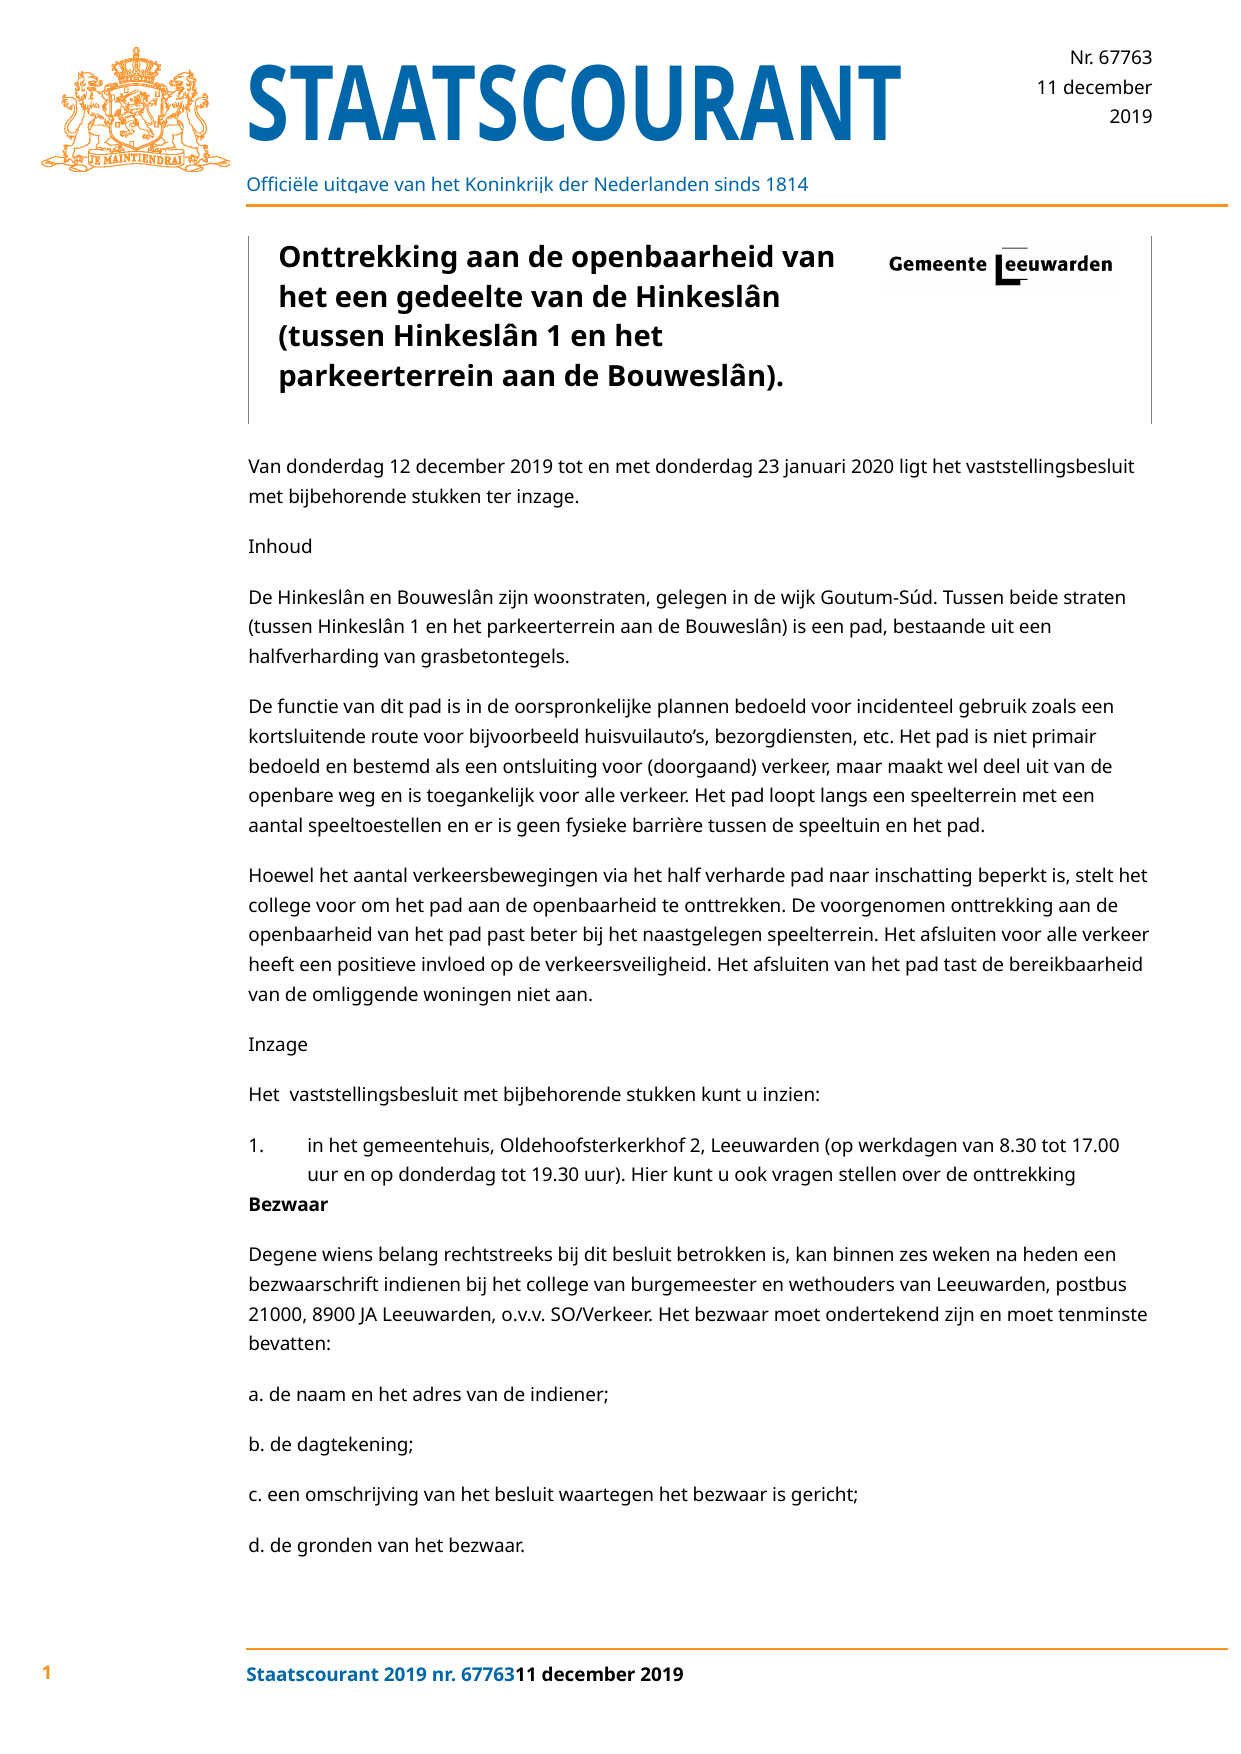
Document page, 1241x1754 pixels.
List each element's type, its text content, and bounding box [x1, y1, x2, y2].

text c. een omschrijving van het besluit waartegen het bezwaar is gericht; [248, 1482, 1152, 1507]
text a. de naam en het adres van de indiener; [248, 1381, 1152, 1406]
text Inhoud [248, 534, 1152, 559]
text Hoewel het aantal verkeersbewegingen via het half verharde pad naar inschatting beperkt is, stelt het college voor om het pad aan de openbaarheid te onttrekken. De voorgenomen onttrekking aan de openbaarheid van het pad past beter bij het naastgelegen speelterrein. Het afsluiten voor alle verkeer heeft een positieve invloed op de verkeersveiligheid. Het afsluiten van het pad tast de bereikbaarheid van de omliggende woningen niet aan. [248, 862, 1152, 1006]
text b. de dagtekening; [248, 1431, 1152, 1457]
text Degene wiens belang rechtstreeks bij dit besluit betrokken is, kan binnen zes weken na heden een bezwaarschrift indienen bij het college van burgemeester en wethouders van Leeuwarden, postbus 21000, 8900 JA Leeuwarden, o.v.v. SO/Verkeer. Het bezwaar moet ondertekend zijn en moet tenminste bevatten: [248, 1242, 1152, 1356]
list in het gemeentehuis, Oldehoofsterkerkhof 2, Leeuwarden (op werkdagen van 8.30 tot 17.00 uur en op donderdag tot 19.30 uur). Hier kunt u ook vragen stellen over de onttrekking [248, 1132, 1152, 1187]
picture [882, 236, 1119, 297]
text Van donderdag 12 december 2019 tot en met donderdag 23 januari 2020 ligt het vaststellingsbesluit met bijbehorende stukken ter inzage. [248, 454, 1152, 509]
table_header Onttrekking aan de openbaarheid van het een gedeelte van de Hinkeslân (tussen Hinkeslân 1 en het parkeerterrein aan de Bouweslân). [249, 236, 850, 424]
table_header [850, 236, 1151, 424]
text d. de gronden van het bezwaar. [248, 1532, 1152, 1558]
text Inzage [248, 1031, 1152, 1057]
text Bezwaar [248, 1191, 1152, 1217]
text De Hinkeslân en Bouweslân zijn woonstraten, gelegen in de wijk Goutum-Súd. Tussen beide straten (tussen Hinkeslân 1 en het parkeerterrein aan de Bouweslân) is een pad, bestaande uit een halfverharding van grasbetontegels. [248, 584, 1152, 669]
text De functie van dit pad is in de oorspronkelijke plannen bedoeld voor incidenteel gebruik zoals een kortsluitende route voor bijvoorbeeld huisvuilauto’s, bezorgdiensten, etc. Het pad is niet primair bedoeld en bestemd als een ontsluiting voor (doorgaand) verkeer, maar maakt wel deel uit van de openbare weg en is toegankelijk voor alle verkeer. Het pad loopt langs een speelterrein met een aantal speeltoestellen en er is geen fysieke barrière tussen de speeltuin en het pad. [248, 694, 1152, 838]
picture [41, 47, 231, 172]
text Het vaststellingsbesluit met bijbehorende stukken kunt u inzien: [248, 1082, 1152, 1107]
